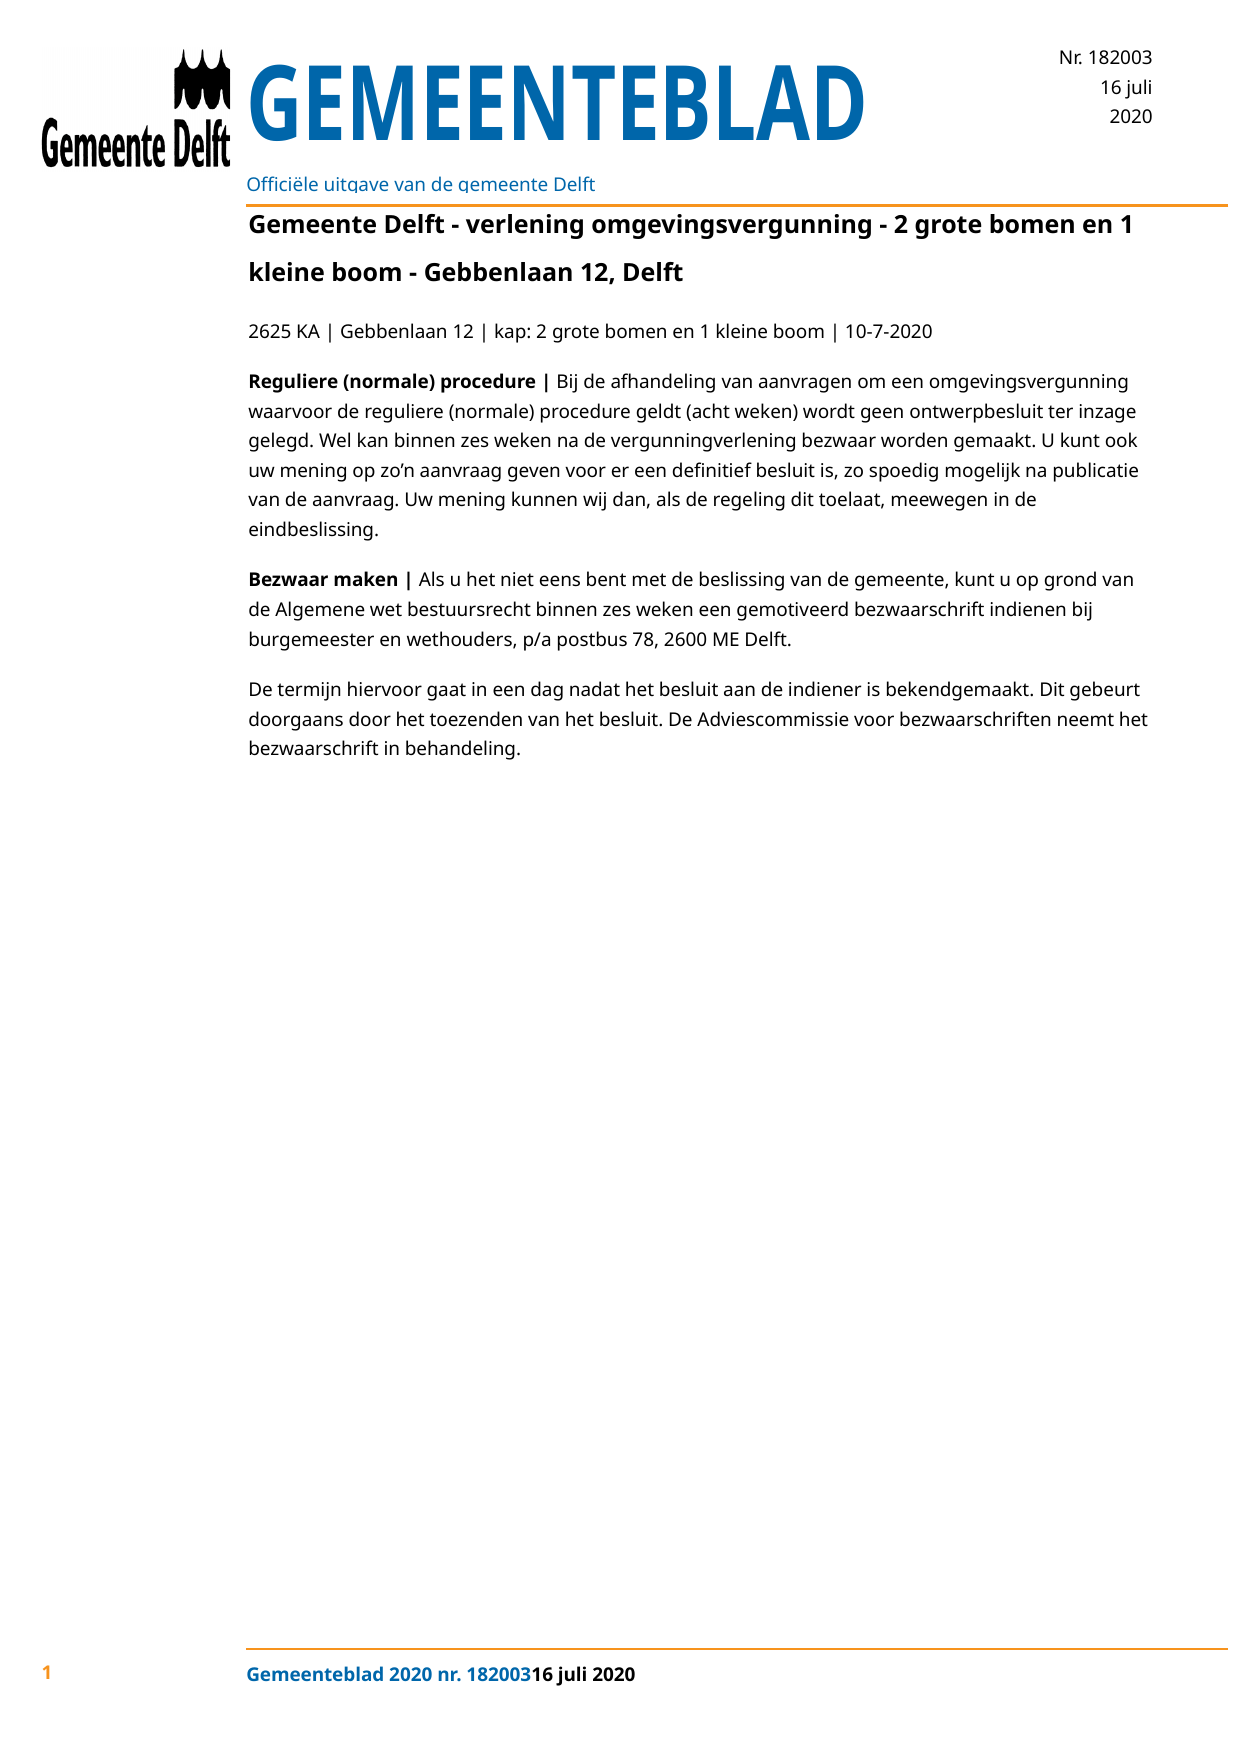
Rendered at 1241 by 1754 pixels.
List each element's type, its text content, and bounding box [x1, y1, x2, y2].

text Gemeente Delft - verlening omgevingsvergunning - 2 grote bomen en 1 kleine boom - Gebbenlaan 12, Delft [248, 207, 1152, 288]
text Reguliere (normale) procedure | Bij de afhandeling van aanvragen om een omgevingsvergunning waarvoor de reguliere (normale) procedure geldt (acht weken) wordt geen ontwerpbesluit ter inzage gelegd. Wel kan binnen zes weken na de vergunningverlening bezwaar worden gemaakt. U kunt ook uw mening op zo’n aanvraag geven voor er een definitief besluit is, zo spoedig mogelijk na publicatie van de aanvraag. Uw mening kunnen wij dan, als de regeling dit toelaat, meewegen in de eindbeslissing. [248, 368, 1152, 542]
text 2625 KA | Gebbenlaan 12 | kap: 2 grote bomen en 1 kleine boom | 10-7-2020 [248, 318, 1152, 344]
text Bezwaar maken | Als u het niet eens bent met de beslissing van de gemeente, kunt u op grond van de Algemene wet bestuursrecht binnen zes weken een gemotiveerd bezwaarschrift indienen bij burgemeester en wethouders, p/a postbus 78, 2600 ME Delft. [248, 567, 1152, 652]
picture [41, 47, 231, 172]
text De termijn hiervoor gaat in een dag nadat het besluit aan de indiener is bekendgemaakt. Dit gebeurt doorgaans door het toezenden van het besluit. De Adviescommissie voor bezwaarschriften neemt het bezwaarschrift in behandeling. [248, 676, 1152, 761]
